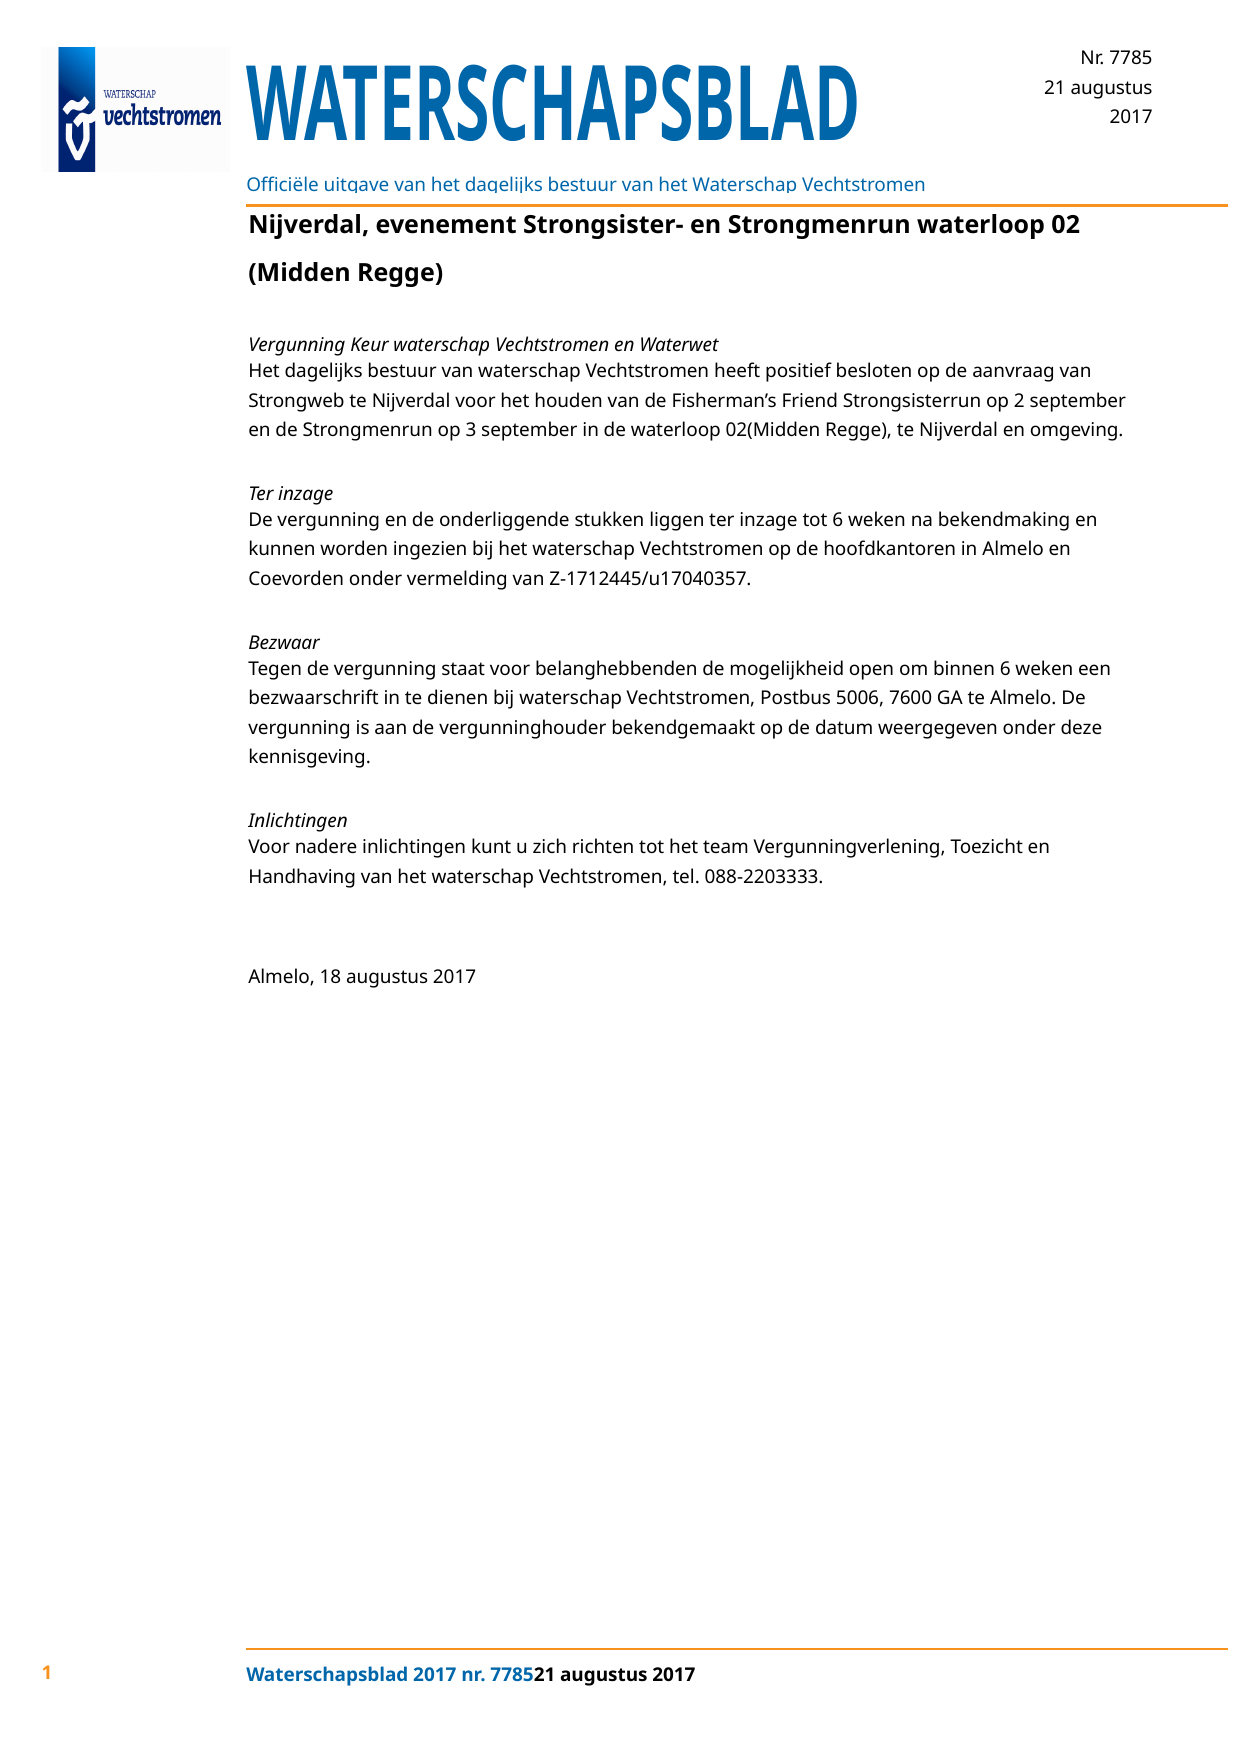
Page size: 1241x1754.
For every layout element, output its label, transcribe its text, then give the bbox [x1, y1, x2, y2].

text Nijverdal, evenement Strongsister- en Strongmenrun waterloop 02 (Midden Regge) [248, 207, 1152, 288]
text De vergunning en de onderliggende stukken liggen ter inzage tot 6 weken na bekendmaking en kunnen worden ingezien bij het waterschap Vechtstromen op de hoofdkantoren in Almelo en Coevorden onder vermelding van Z-1712445/u17040357. [248, 506, 1152, 591]
picture [41, 47, 231, 172]
text Ter inzage [248, 480, 1152, 506]
text Inlichtingen [248, 808, 1152, 833]
text Bezwaar [248, 629, 1152, 655]
text Tegen de vergunning staat voor belanghebbenden de mogelijkheid open om binnen 6 weken een bezwaarschrift in te dienen bij waterschap Vechtstromen, Postbus 5006, 7600 GA te Almelo. De vergunning is aan de vergunninghouder bekendgemaakt op de datum weergegeven onder deze kennisgeving. [248, 655, 1152, 769]
text Vergunning Keur waterschap Vechtstromen en Waterwet [248, 331, 1152, 357]
text Almelo, 18 augustus 2017 [248, 964, 1152, 989]
text Het dagelijks bestuur van waterschap Vechtstromen heeft positief besloten op de aanvraag van Strongweb te Nijverdal voor het houden van de Fisherman’s Friend Strongsisterrun op 2 september en de Strongmenrun op 3 september in de waterloop 02(Midden Regge), te Nijverdal en omgeving. [248, 357, 1152, 442]
text Voor nadere inlichtingen kunt u zich richten tot het team Vergunningverlening, Toezicht en Handhaving van het waterschap Vechtstromen, tel. 088-2203333. [248, 833, 1152, 889]
